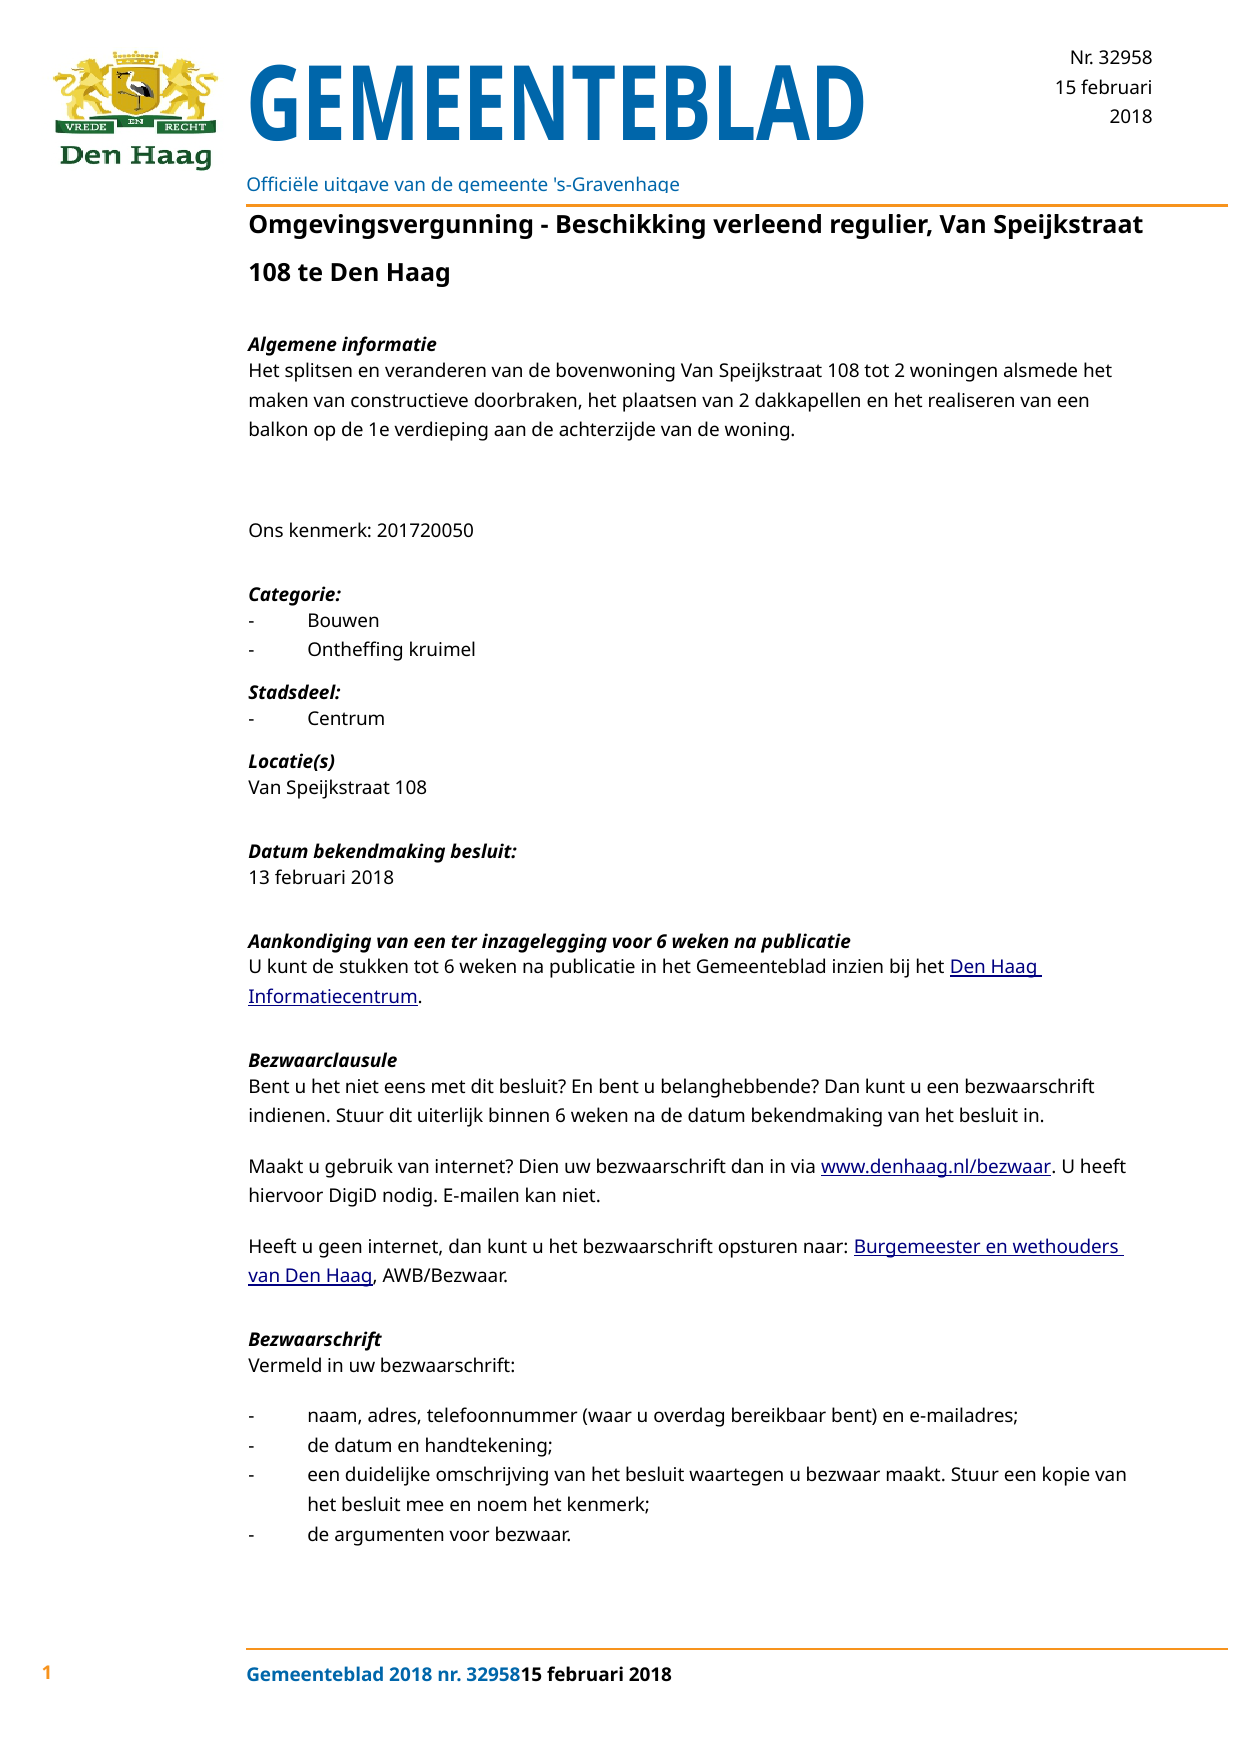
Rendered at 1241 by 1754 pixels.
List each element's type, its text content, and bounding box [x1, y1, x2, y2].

text Maakt u gebruik van internet? Dien uw bezwaarschrift dan in via www.denhaag.nl/bezwaar. U heeft hiervoor DigiD nodig. E-mailen kan niet. [248, 1153, 1152, 1208]
text Bezwaarschrift [248, 1326, 1152, 1352]
text Bezwaarclausule [248, 1047, 1152, 1073]
list Ontheffing kruimel [248, 636, 1152, 662]
text Van Speijkstraat 108 [248, 774, 1152, 800]
text Omgevingsvergunning - Beschikking verleend regulier, Van Speijkstraat 108 te Den Haag [248, 207, 1152, 288]
text Datum bekendmaking besluit: [248, 838, 1152, 864]
text Categorie: [248, 581, 1152, 607]
text Heeft u geen internet, dan kunt u het bezwaarschrift opsturen naar: Burgemeester en wethouders van Den Haag, AWB/Bezwaar. [248, 1233, 1152, 1288]
text Het splitsen en veranderen van de bovenwoning Van Speijkstraat 108 tot 2 woningen alsmede het maken van constructieve doorbraken, het plaatsen van 2 dakkapellen en het realiseren van een balkon op de 1e verdieping aan de achterzijde van de woning. [248, 357, 1152, 442]
list de argumenten voor bezwaar. [248, 1521, 1152, 1547]
text Stadsdeel: [248, 679, 1152, 705]
list naam, adres, telefoonnummer (waar u overdag bereikbaar bent) en e-mailadres; [248, 1402, 1152, 1428]
list de datum en handtekening; [248, 1432, 1152, 1458]
list Centrum [248, 705, 1152, 731]
list Bouwen [248, 607, 1152, 633]
text 13 februari 2018 [248, 864, 1152, 889]
text Locatie(s) [248, 748, 1152, 774]
text U kunt de stukken tot 6 weken na publicatie in het Gemeenteblad inzien bij het Den Haag Informatiecentrum. [248, 953, 1152, 1009]
text Algemene informatie [248, 331, 1152, 357]
list een duidelijke omschrijving van het besluit waartegen u bezwaar maakt. Stuur een kopie van het besluit mee en noem het kenmerk; [248, 1462, 1152, 1517]
picture [41, 47, 231, 172]
text Ons kenmerk: 201720050 [248, 517, 1152, 543]
text Aankondiging van een ter inzagelegging voor 6 weken na publicatie [248, 928, 1152, 953]
text Bent u het niet eens met dit besluit? En bent u belanghebbende? Dan kunt u een bezwaarschrift indienen. Stuur dit uiterlijk binnen 6 weken na de datum bekendmaking van het besluit in. [248, 1073, 1152, 1128]
text Vermeld in uw bezwaarschrift: [248, 1352, 1152, 1378]
